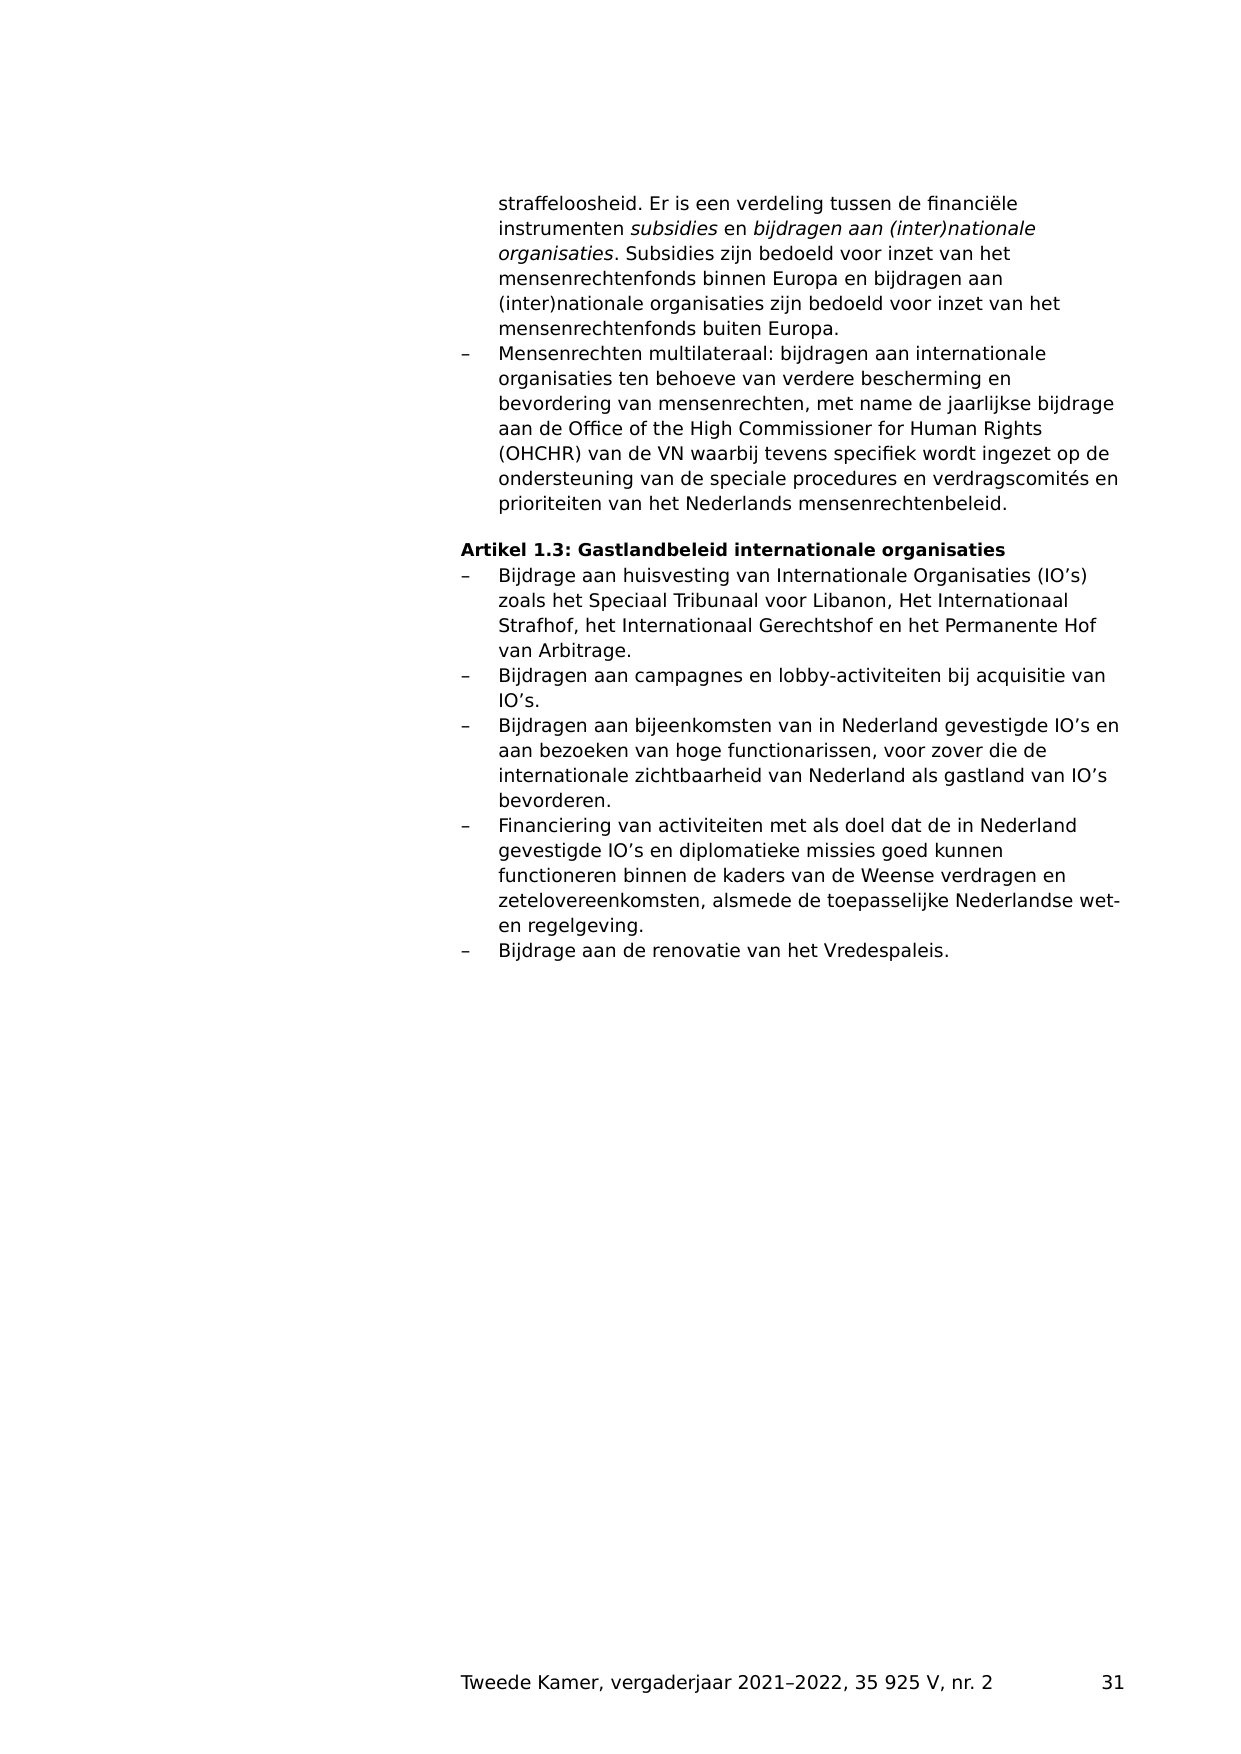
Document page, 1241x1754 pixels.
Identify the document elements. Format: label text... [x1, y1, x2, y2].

list Financiering van activiteiten met als doel dat de in Nederland gevestigde IO’s en diplomatieke missies goed kunnen functioneren binnen de kaders van de Weense verdragen en zetelovereenkomsten, alsmede de toepasselijke Nederlandse wet- en regelgeving. [461, 813, 1125, 938]
list Bijdragen aan campagnes en lobby-activiteiten bij acquisitie van IO’s. [461, 663, 1125, 713]
list straffeloosheid. Er is een verdeling tussen de financiële instrumenten subsidies en bijdragen aan (inter)nationale organisaties. Subsidies zijn bedoeld voor inzet van het mensenrechtenfonds binnen Europa en bijdragen aan (inter)nationale organisaties zijn bedoeld voor inzet van het mensenrechtenfonds buiten Europa. [461, 191, 1125, 341]
list Bijdrage aan de renovatie van het Vredespaleis. [461, 938, 1125, 963]
list Mensenrechten multilateraal: bijdragen aan internationale organisaties ten behoeve van verdere bescherming en bevordering van mensenrechten, met name de jaarlijkse bijdrage aan de Office of the High Commissioner for Human Rights (OHCHR) van de VN waarbij tevens specifiek wordt ingezet op de ondersteuning van de speciale procedures en verdragscomités en prioriteiten van het Nederlands mensenrechtenbeleid. [461, 341, 1125, 516]
list Bijdrage aan huisvesting van Internationale Organisaties (IO’s) zoals het Speciaal Tribunaal voor Libanon, Het Internationaal Strafhof, het Internationaal Gerechtshof en het Permanente Hof van Arbitrage. [461, 563, 1125, 663]
text Artikel 1.3: Gastlandbeleid internationale organisaties [461, 538, 1125, 561]
list Bijdragen aan bijeenkomsten van in Nederland gevestigde IO’s en aan bezoeken van hoge functionarissen, voor zover die de internationale zichtbaarheid van Nederland als gastland van IO’s bevorderen. [461, 713, 1125, 813]
